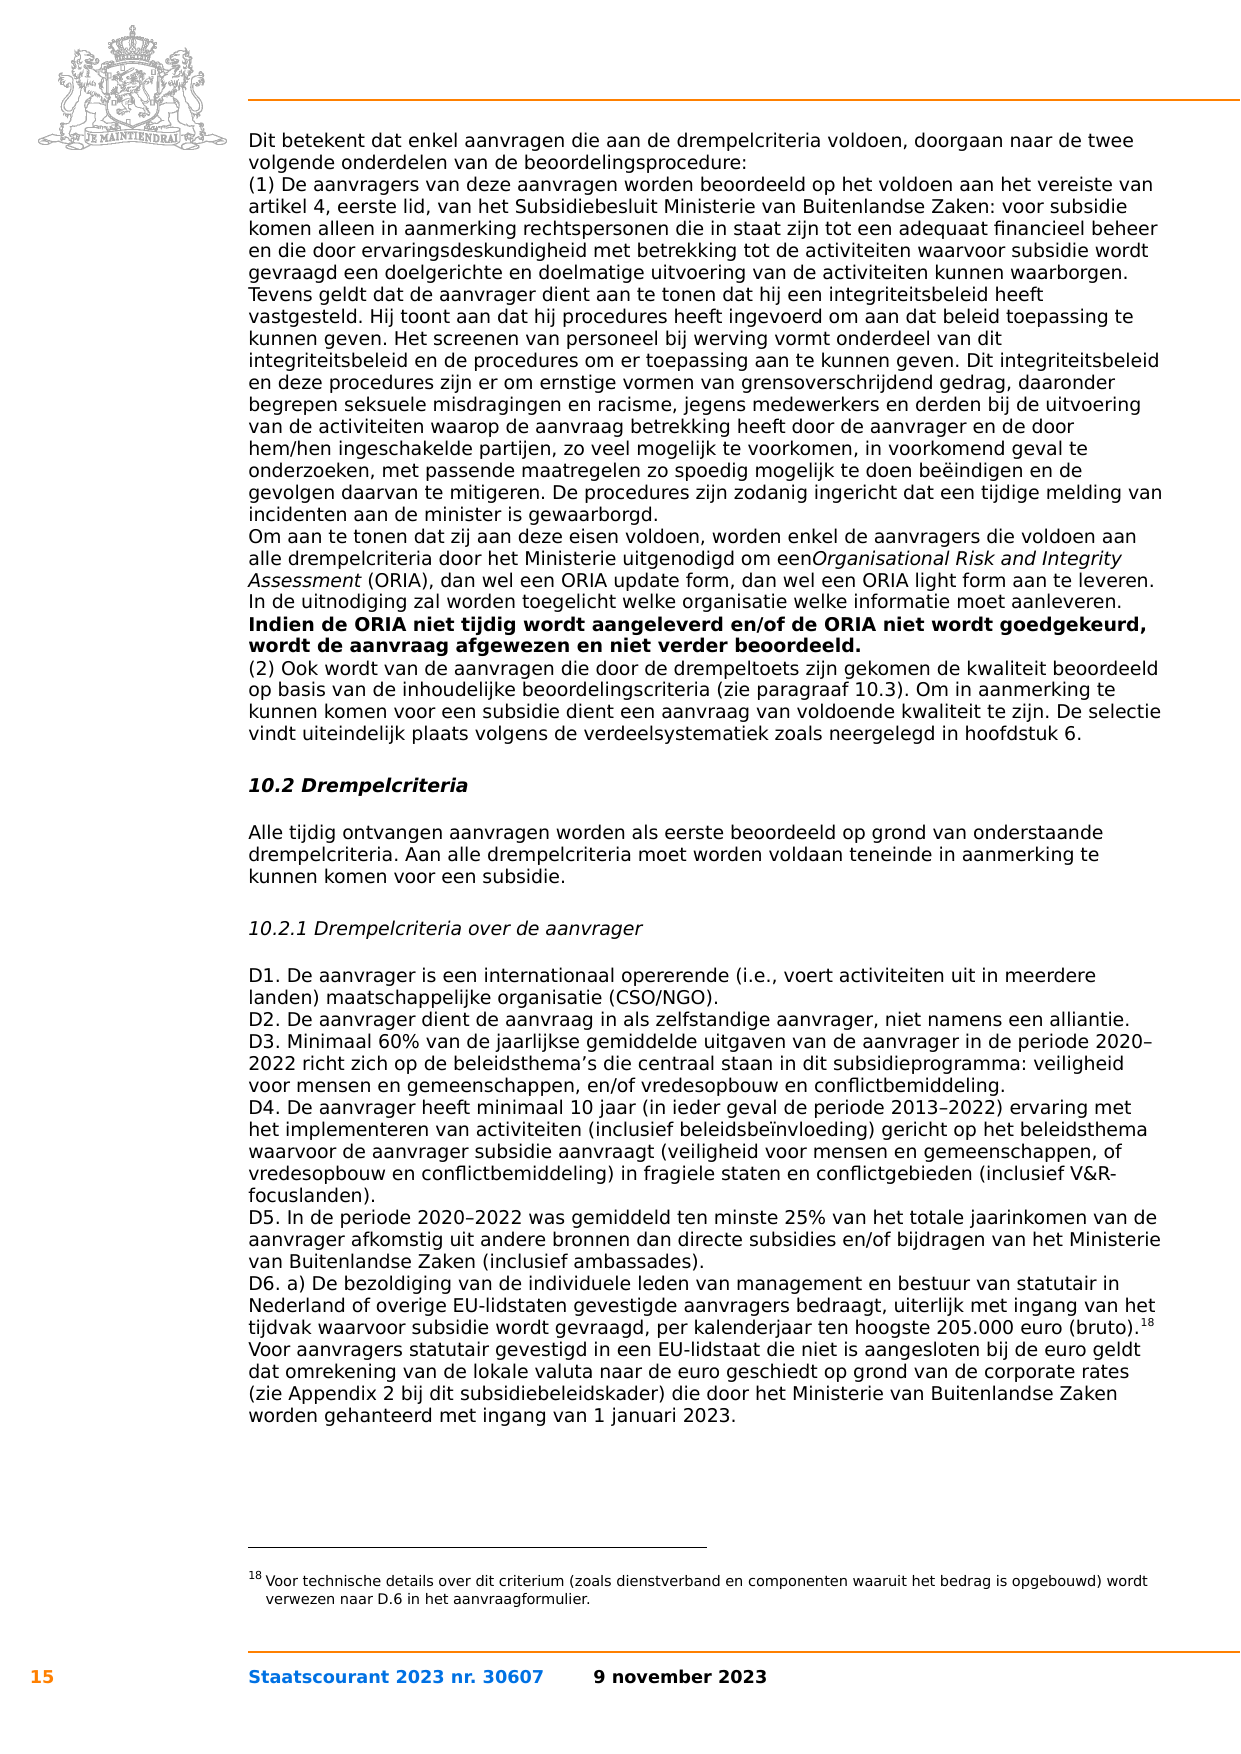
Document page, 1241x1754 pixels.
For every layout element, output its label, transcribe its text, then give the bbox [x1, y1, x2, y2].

picture [38, 25, 227, 150]
text Voor aanvragers statutair gevestigd in een EU-lidstaat die niet is aangesloten bij de euro geldt dat omrekening van de lokale valuta naar de euro geschiedt op grond van de corporate rates (zie Appendix 2 bij dit subsidiebeleidskader) die door het Ministerie van Buitenlandse Zaken worden gehanteerd met ingang van 1 januari 2023. [248, 1339, 1163, 1427]
text D1. De aanvrager is een internationaal opererende (i.e., voert activiteiten uit in meerdere landen) maatschappelijke organisatie (CSO/NGO). [248, 965, 1163, 1009]
text (2) Ook wordt van de aanvragen die door de drempeltoets zijn gekomen de kwaliteit beoordeeld op basis van de inhoudelijke beoordelingscriteria (zie paragraaf 10.3). Om in aanmerking te kunnen komen voor een subsidie dient een aanvraag van voldoende kwaliteit te zijn. De selectie vindt uiteindelijk plaats volgens de verdeelsystematiek zoals neergelegd in hoofdstuk 6. [248, 657, 1163, 745]
text Alle tijdig ontvangen aanvragen worden als eerste beoordeeld op grond van onderstaande drempelcriteria. Aan alle drempelcriteria moet worden voldaan teneinde in aanmerking te kunnen komen voor een subsidie. [248, 822, 1163, 888]
text D6. a) De bezoldiging van de individuele leden van management en bestuur van statutair in Nederland of overige EU-lidstaten gevestigde aanvragers bedraagt, uiterlijk met ingang van het tijdvak waarvoor subsidie wordt gevraagd, per kalenderjaar ten hoogste 205.000 euro (bruto). [248, 1273, 1163, 1339]
subtitle 10.2.1 Drempelcriteria over de aanvrager [248, 918, 1163, 940]
text D4. De aanvrager heeft minimaal 10 jaar (in ieder geval de periode 2013–2022) ervaring met het implementeren van activiteiten (inclusief beleidsbeïnvloeding) gericht op het beleidsthema waarvoor de aanvrager subsidie aanvraagt (veiligheid voor mensen en gemeenschappen, of vredesopbouw en conflictbemiddeling) in fragiele staten en conflictgebieden (inclusief V&R-focuslanden). [248, 1097, 1163, 1207]
text Tevens geldt dat de aanvrager dient aan te tonen dat hij een integriteitsbeleid heeft vastgesteld. Hij toont aan dat hij procedures heeft ingevoerd om aan dat beleid toepassing te kunnen geven. Het screenen van personeel bij werving vormt onderdeel van dit integriteitsbeleid en de procedures om er toepassing aan te kunnen geven. Dit integriteitsbeleid en deze procedures zijn er om ernstige vormen van grensoverschrijdend gedrag, daaronder begrepen seksuele misdragingen en racisme, jegens medewerkers en derden bij de uitvoering van de activiteiten waarop de aanvraag betrekking heeft door de aanvrager en de door hem/hen ingeschakelde partijen, zo veel mogelijk te voorkomen, in voorkomend geval te onderzoeken, met passende maatregelen zo spoedig mogelijk te doen beëindigen en de gevolgen daarvan te mitigeren. De procedures zijn zodanig ingericht dat een tijdige melding van incidenten aan de minister is gewaarborgd. [248, 284, 1163, 526]
subtitle 10.2 Drempelcriteria [248, 775, 1163, 797]
text (1) De aanvragers van deze aanvragen worden beoordeeld op het voldoen aan het vereiste van artikel 4, eerste lid, van het Subsidiebesluit Ministerie van Buitenlandse Zaken: voor subsidie komen alleen in aanmerking rechtspersonen die in staat zijn tot een adequaat financieel beheer en die door ervaringsdeskundigheid met betrekking tot de activiteiten waarvoor subsidie wordt gevraagd een doelgerichte en doelmatige uitvoering van de activiteiten kunnen waarborgen. [248, 174, 1163, 284]
text Dit betekent dat enkel aanvragen die aan de drempelcriteria voldoen, doorgaan naar de twee volgende onderdelen van de beoordelingsprocedure: [248, 130, 1163, 174]
text D5. In de periode 2020–2022 was gemiddeld ten minste 25% van het totale jaarinkomen van de aanvrager afkomstig uit andere bronnen dan directe subsidies en/of bijdragen van het Ministerie van Buitenlandse Zaken (inclusief ambassades). [248, 1207, 1163, 1273]
text D3. Minimaal 60% van de jaarlijkse gemiddelde uitgaven van de aanvrager in de periode 2020–2022 richt zich op de beleidsthema’s die centraal staan in dit subsidieprogramma: veiligheid voor mensen en gemeenschappen, en/of vredesopbouw en conflictbemiddeling. [248, 1031, 1163, 1097]
text Om aan te tonen dat zij aan deze eisen voldoen, worden enkel de aanvragers die voldoen aan alle drempelcriteria door het Ministerie uitgenodigd om eenOrganisational Risk and Integrity Assessment (ORIA), dan wel een ORIA update form, dan wel een ORIA light form aan te leveren. In de uitnodiging zal worden toegelicht welke organisatie welke informatie moet aanleveren. Indien de ORIA niet tijdig wordt aangeleverd en/of de ORIA niet wordt goedgekeurd, wordt de aanvraag afgewezen en niet verder beoordeeld. [248, 526, 1163, 657]
text D2. De aanvrager dient de aanvraag in als zelfstandige aanvrager, niet namens een alliantie. [248, 1009, 1163, 1031]
text Voor technische details over dit criterium (zoals dienstverband en componenten waaruit het bedrag is opgebouwd) wordt verwezen naar D.6 in het aanvraagformulier. [248, 1569, 1163, 1608]
